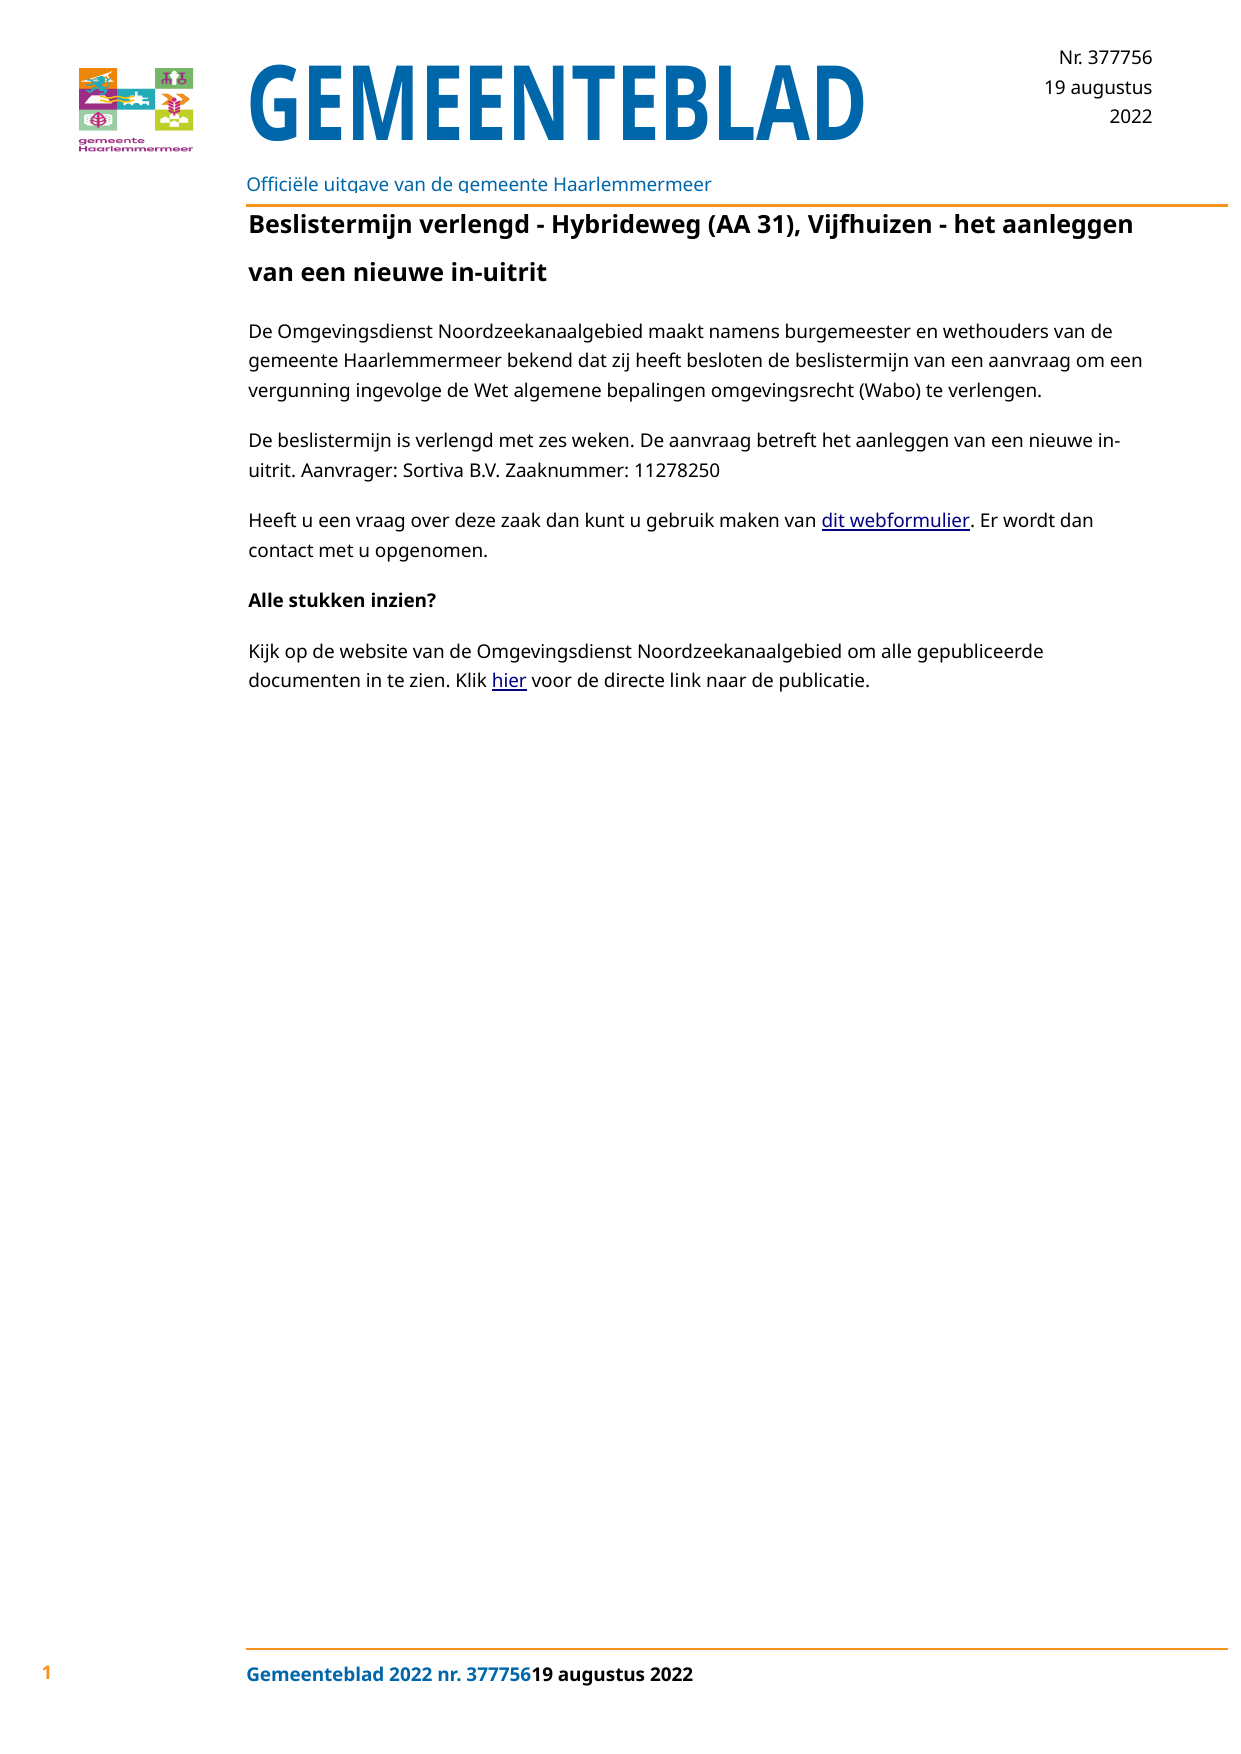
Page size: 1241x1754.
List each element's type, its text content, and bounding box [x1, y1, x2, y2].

text De beslistermijn is verlengd met zes weken. De aanvraag betreft het aanleggen van een nieuwe in-uitrit. Aanvrager: Sortiva B.V. Zaaknummer: 11278250 [248, 427, 1152, 483]
text Alle stukken inzien? [248, 587, 1152, 613]
text De Omgevingsdienst Noordzeekanaalgebied maakt namens burgemeester en wethouders van de gemeente Haarlemmermeer bekend dat zij heeft besloten de beslistermijn van een aanvraag om een vergunning ingevolge de Wet algemene bepalingen omgevingsrecht (Wabo) te verlengen. [248, 318, 1152, 403]
text Kijk op de website van de Omgevingsdienst Noordzeekanaalgebied om alle gepubliceerde documenten in te zien. Klik hier voor de directe link naar de publicatie. [248, 638, 1152, 693]
text Beslistermijn verlengd - Hybrideweg (AA 31), Vijfhuizen - het aanleggen van een nieuwe in-uitrit [248, 207, 1152, 288]
text Heeft u een vraag over deze zaak dan kunt u gebruik maken van dit webformulier. Er wordt dan contact met u opgenomen. [248, 507, 1152, 563]
picture [41, 47, 231, 172]
